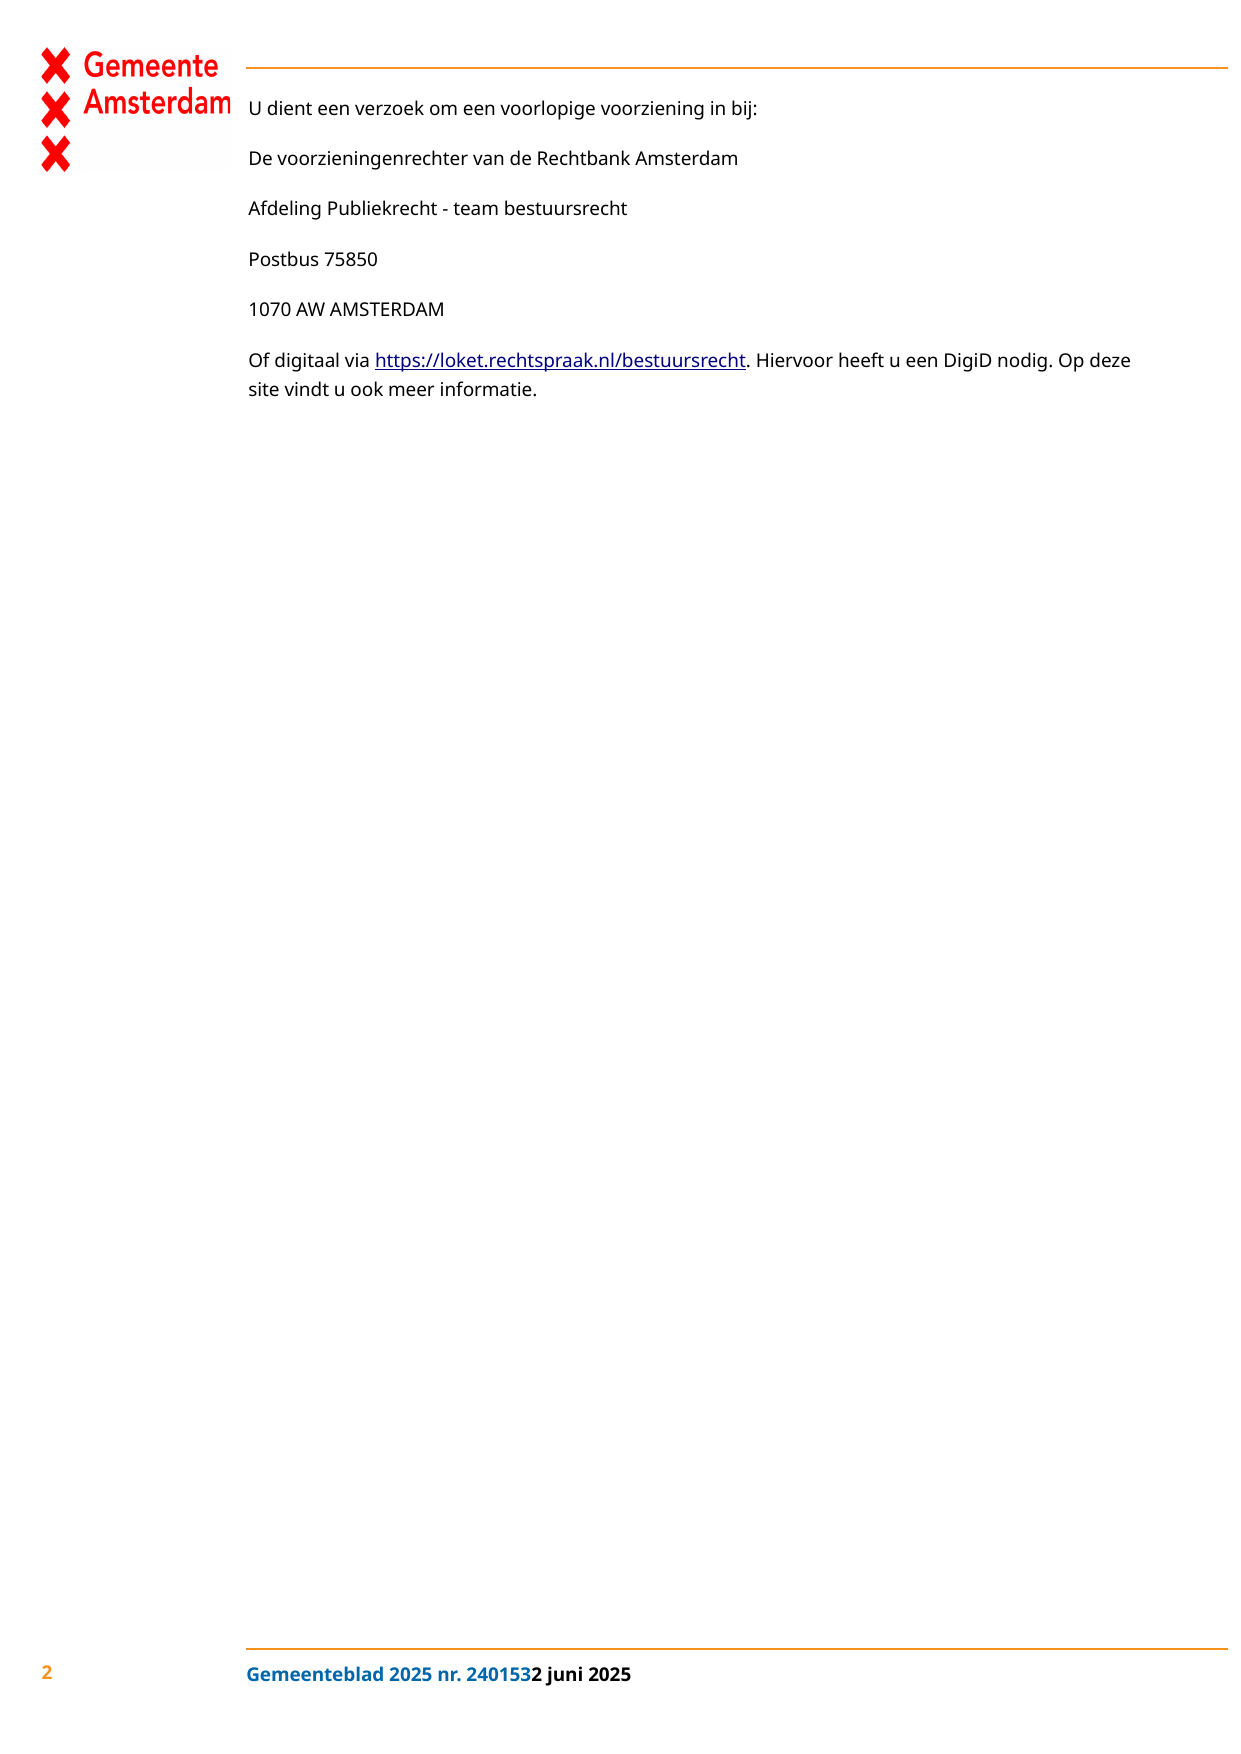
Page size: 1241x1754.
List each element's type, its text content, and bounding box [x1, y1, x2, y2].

picture [41, 47, 231, 172]
text Afdeling Publiekrecht - team bestuursrecht [248, 196, 1152, 221]
text Postbus 75850 [248, 246, 1152, 272]
text U dient een verzoek om een voorlopige voorziening in bij: [248, 95, 1152, 121]
text De voorzieningenrechter van de Rechtbank Amsterdam [248, 145, 1152, 171]
text 1070 AW AMSTERDAM [248, 296, 1152, 322]
text Of digitaal via https://loket.rechtspraak.nl/bestuursrecht. Hiervoor heeft u een DigiD nodig. Op deze site vindt u ook meer informatie. [248, 347, 1152, 402]
